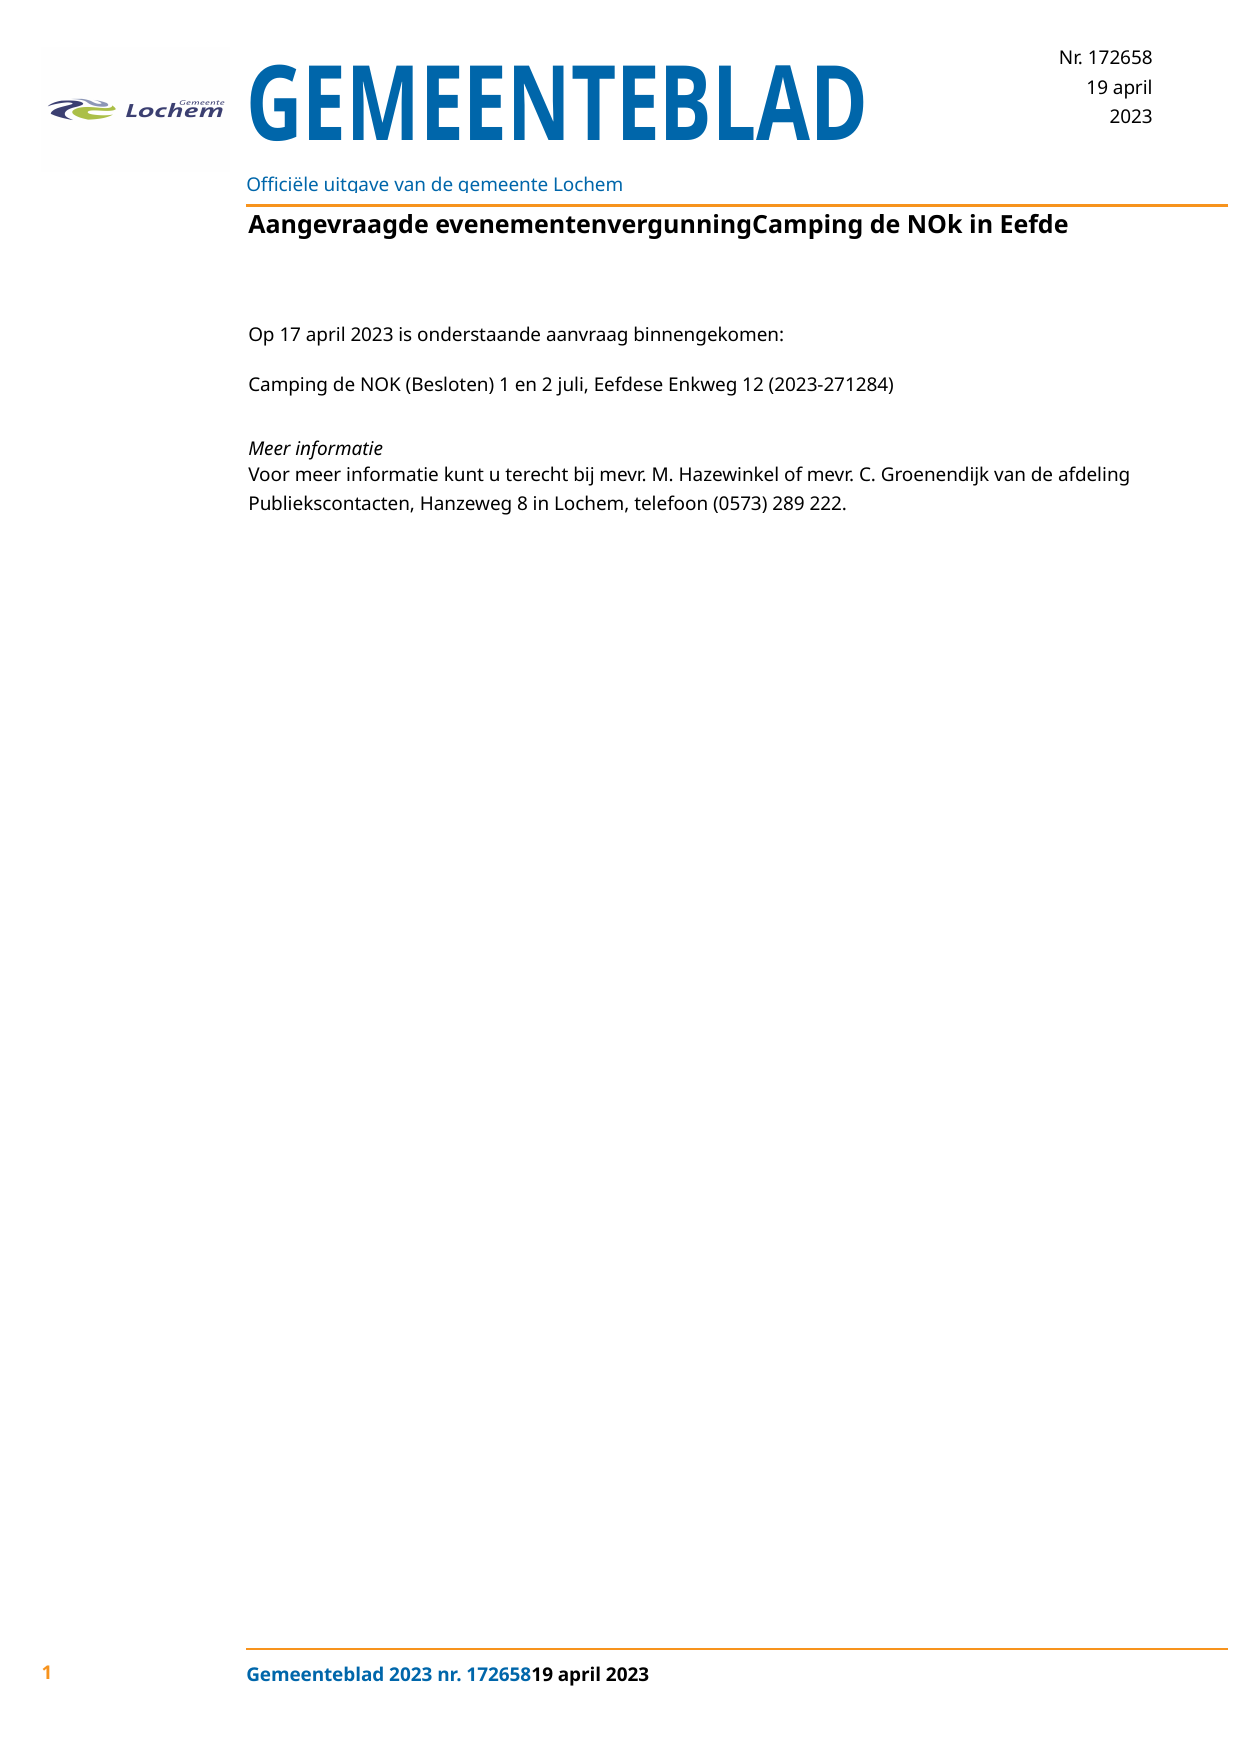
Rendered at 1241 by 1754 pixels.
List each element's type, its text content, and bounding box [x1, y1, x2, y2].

text Op 17 april 2023 is onderstaande aanvraag binnengekomen: [248, 321, 1152, 346]
text Meer informatie [248, 435, 1152, 461]
text Camping de NOK (Besloten) 1 en 2 juli, Eefdese Enkweg 12 (2023-271284) [248, 371, 1152, 397]
picture [41, 47, 231, 172]
text Aangevraagde evenementenvergunningCamping de NOk in Eefde [248, 207, 1152, 241]
text Voor meer informatie kunt u terecht bij mevr. M. Hazewinkel of mevr. C. Groenendijk van de afdeling Publiekscontacten, Hanzeweg 8 in Lochem, telefoon (0573) 289 222. [248, 461, 1152, 516]
